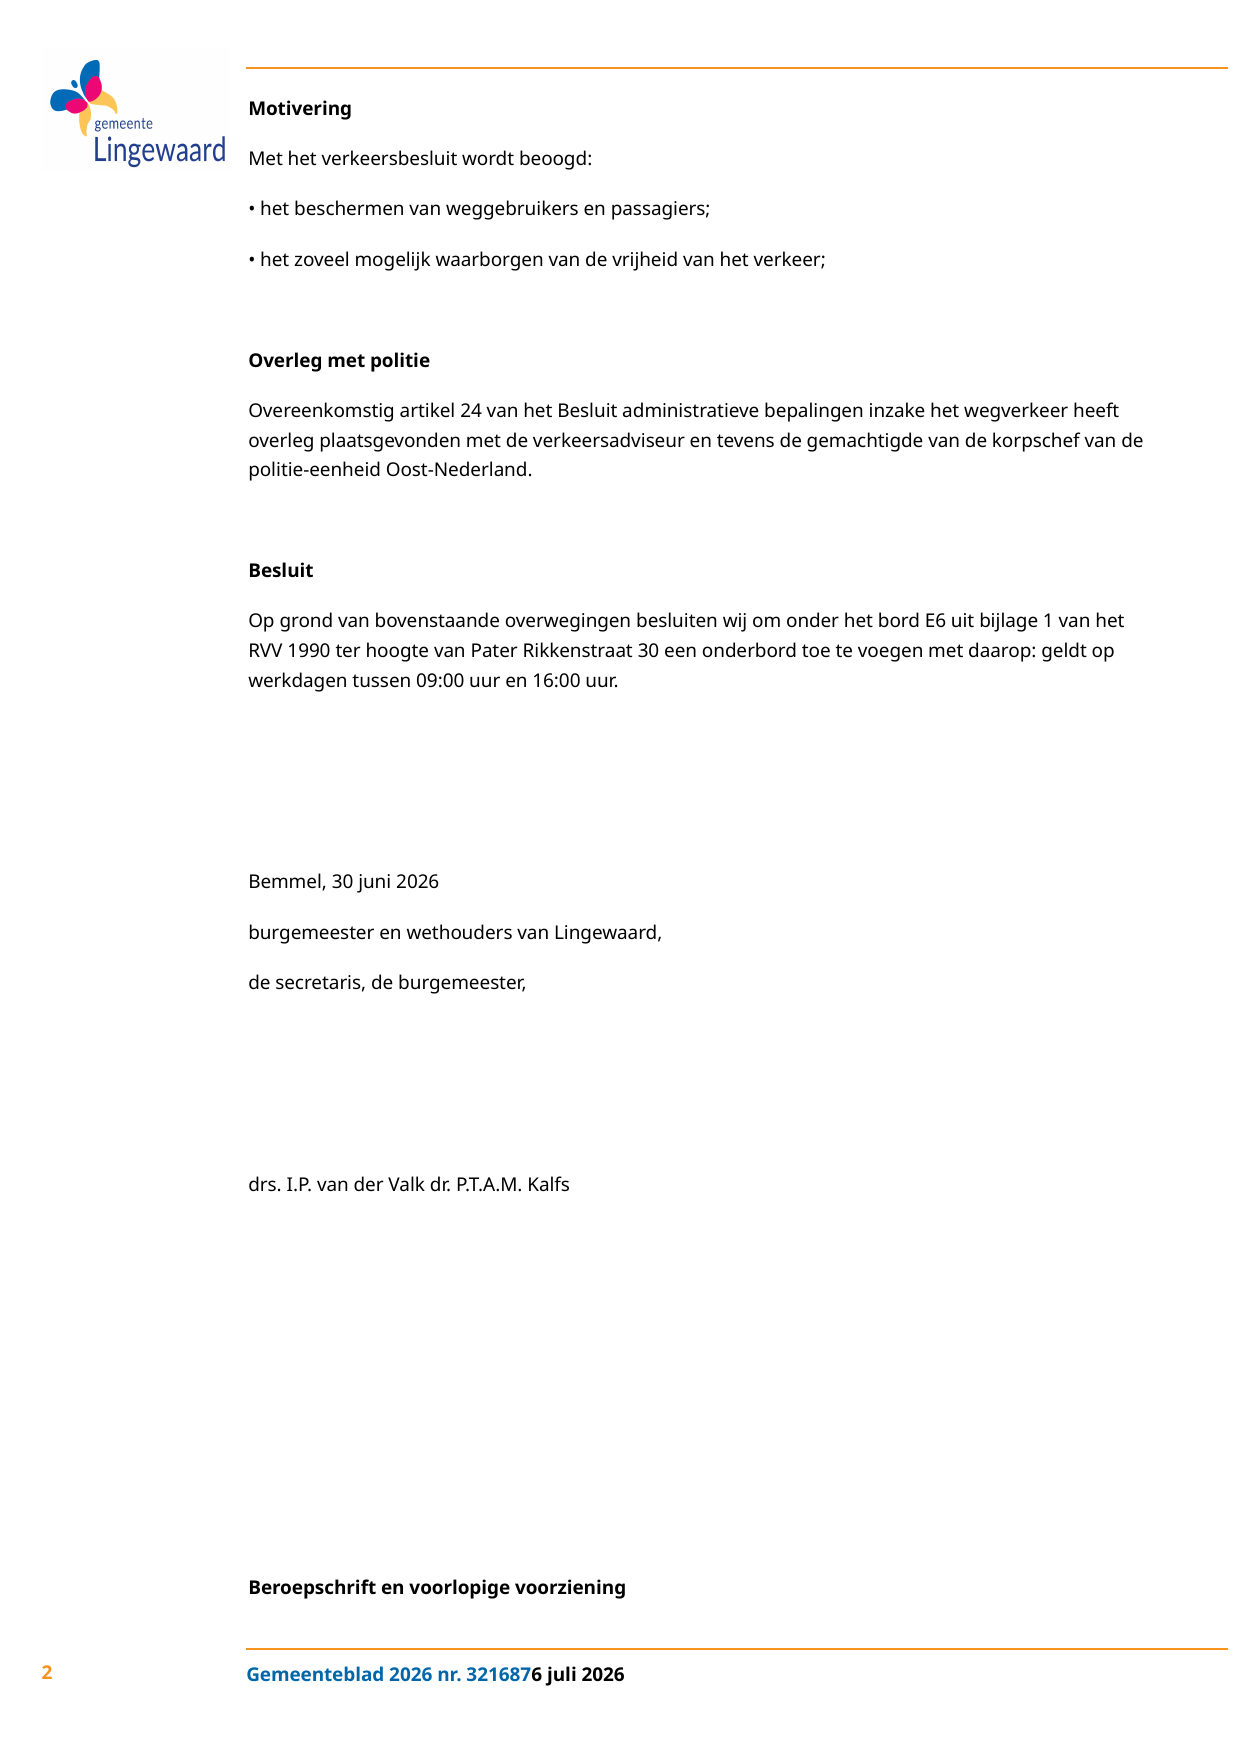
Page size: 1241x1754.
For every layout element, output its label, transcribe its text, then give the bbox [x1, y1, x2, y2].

text Beroepschrift en voorlopige voorziening [248, 1574, 1152, 1600]
text • het zoveel mogelijk waarborgen van de vrijheid van het verkeer; [248, 246, 1152, 272]
text de secretaris, de burgemeester, [248, 969, 1152, 995]
text • het beschermen van weggebruikers en passagiers; [248, 196, 1152, 221]
text Op grond van bovenstaande overwegingen besluiten wij om onder het bord E6 uit bijlage 1 van het RVV 1990 ter hoogte van Pater Rikkenstraat 30 een onderbord toe te voegen met daarop: geldt op werkdagen tussen 09:00 uur en 16:00 uur. [248, 608, 1152, 693]
text drs. I.P. van der Valk dr. P.T.A.M. Kalfs [248, 1171, 1152, 1197]
text Overleg met politie [248, 347, 1152, 373]
text Met het verkeersbesluit wordt beoogd: [248, 145, 1152, 171]
picture [41, 47, 231, 172]
text burgemeester en wethouders van Lingewaard, [248, 919, 1152, 945]
text Motivering [248, 95, 1152, 121]
text Bemmel, 30 juni 2026 [248, 868, 1152, 894]
text Besluit [248, 557, 1152, 583]
text Overeenkomstig artikel 24 van het Besluit administratieve bepalingen inzake het wegverkeer heeft overleg plaatsgevonden met de verkeersadviseur en tevens de gemachtigde van de korpschef van de politie-eenheid Oost-Nederland. [248, 397, 1152, 482]
